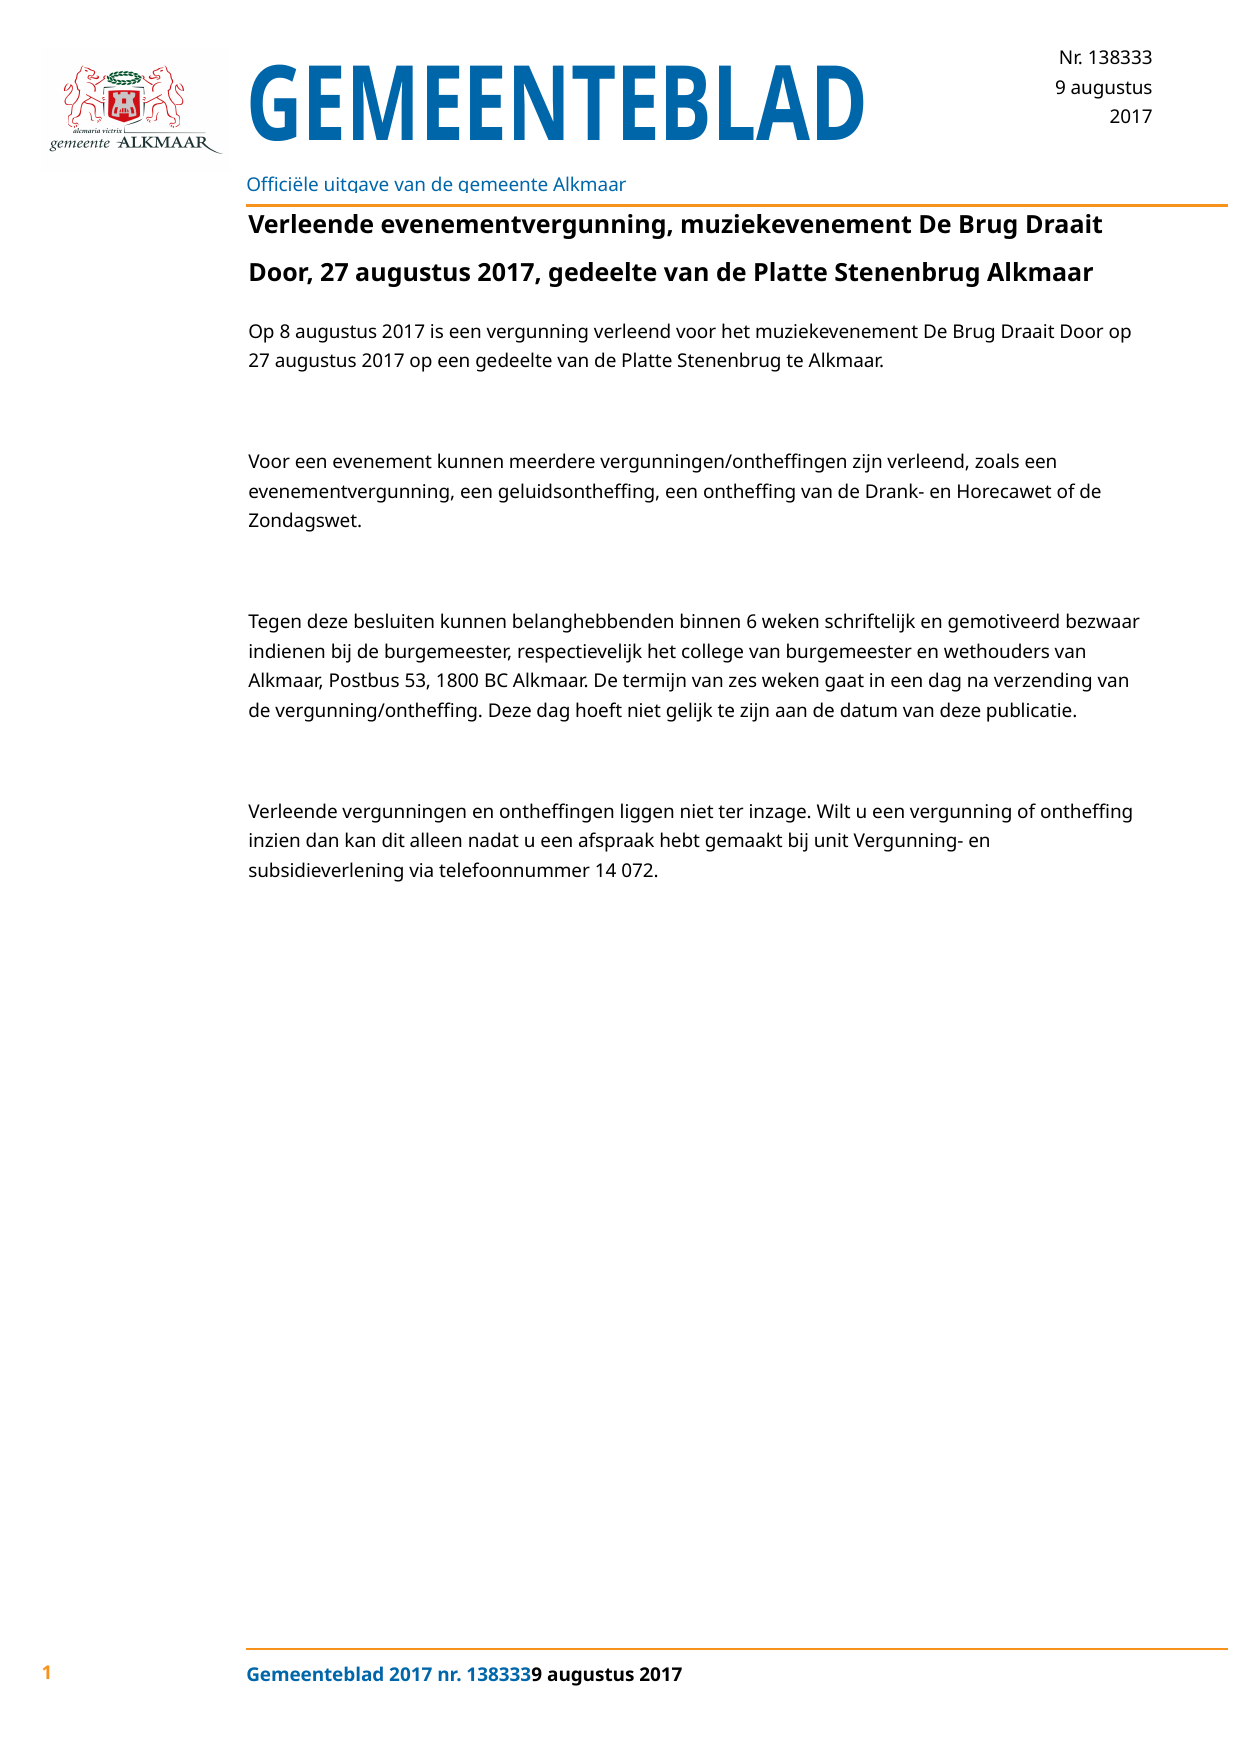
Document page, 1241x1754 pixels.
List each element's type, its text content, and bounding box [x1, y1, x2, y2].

picture [41, 47, 231, 172]
text Verleende evenementvergunning, muziekevenement De Brug Draait Door, 27 augustus 2017, gedeelte van de Platte Stenenbrug Alkmaar [248, 207, 1152, 288]
text Verleende vergunningen en ontheffingen liggen niet ter inzage. Wilt u een vergunning of ontheffing inzien dan kan dit alleen nadat u een afspraak hebt gemaakt bij unit Vergunning- en subsidieverlening via telefoonnummer 14 072. [248, 798, 1152, 883]
text Voor een evenement kunnen meerdere vergunningen/ontheffingen zijn verleend, zoals een evenementvergunning, een geluidsontheffing, een ontheffing van de Drank- en Horecawet of de Zondagswet. [248, 448, 1152, 533]
text Tegen deze besluiten kunnen belanghebbenden binnen 6 weken schriftelijk en gemotiveerd bezwaar indienen bij de burgemeester, respectievelijk het college van burgemeester en wethouders van Alkmaar, Postbus 53, 1800 BC Alkmaar. De termijn van zes weken gaat in een dag na verzending van de vergunning/ontheffing. Deze dag hoeft niet gelijk te zijn aan de datum van deze publicatie. [248, 608, 1152, 723]
text Op 8 augustus 2017 is een vergunning verleend voor het muziekevenement De Brug Draait Door op 27 augustus 2017 op een gedeelte van de Platte Stenenbrug te Alkmaar. [248, 318, 1152, 373]
